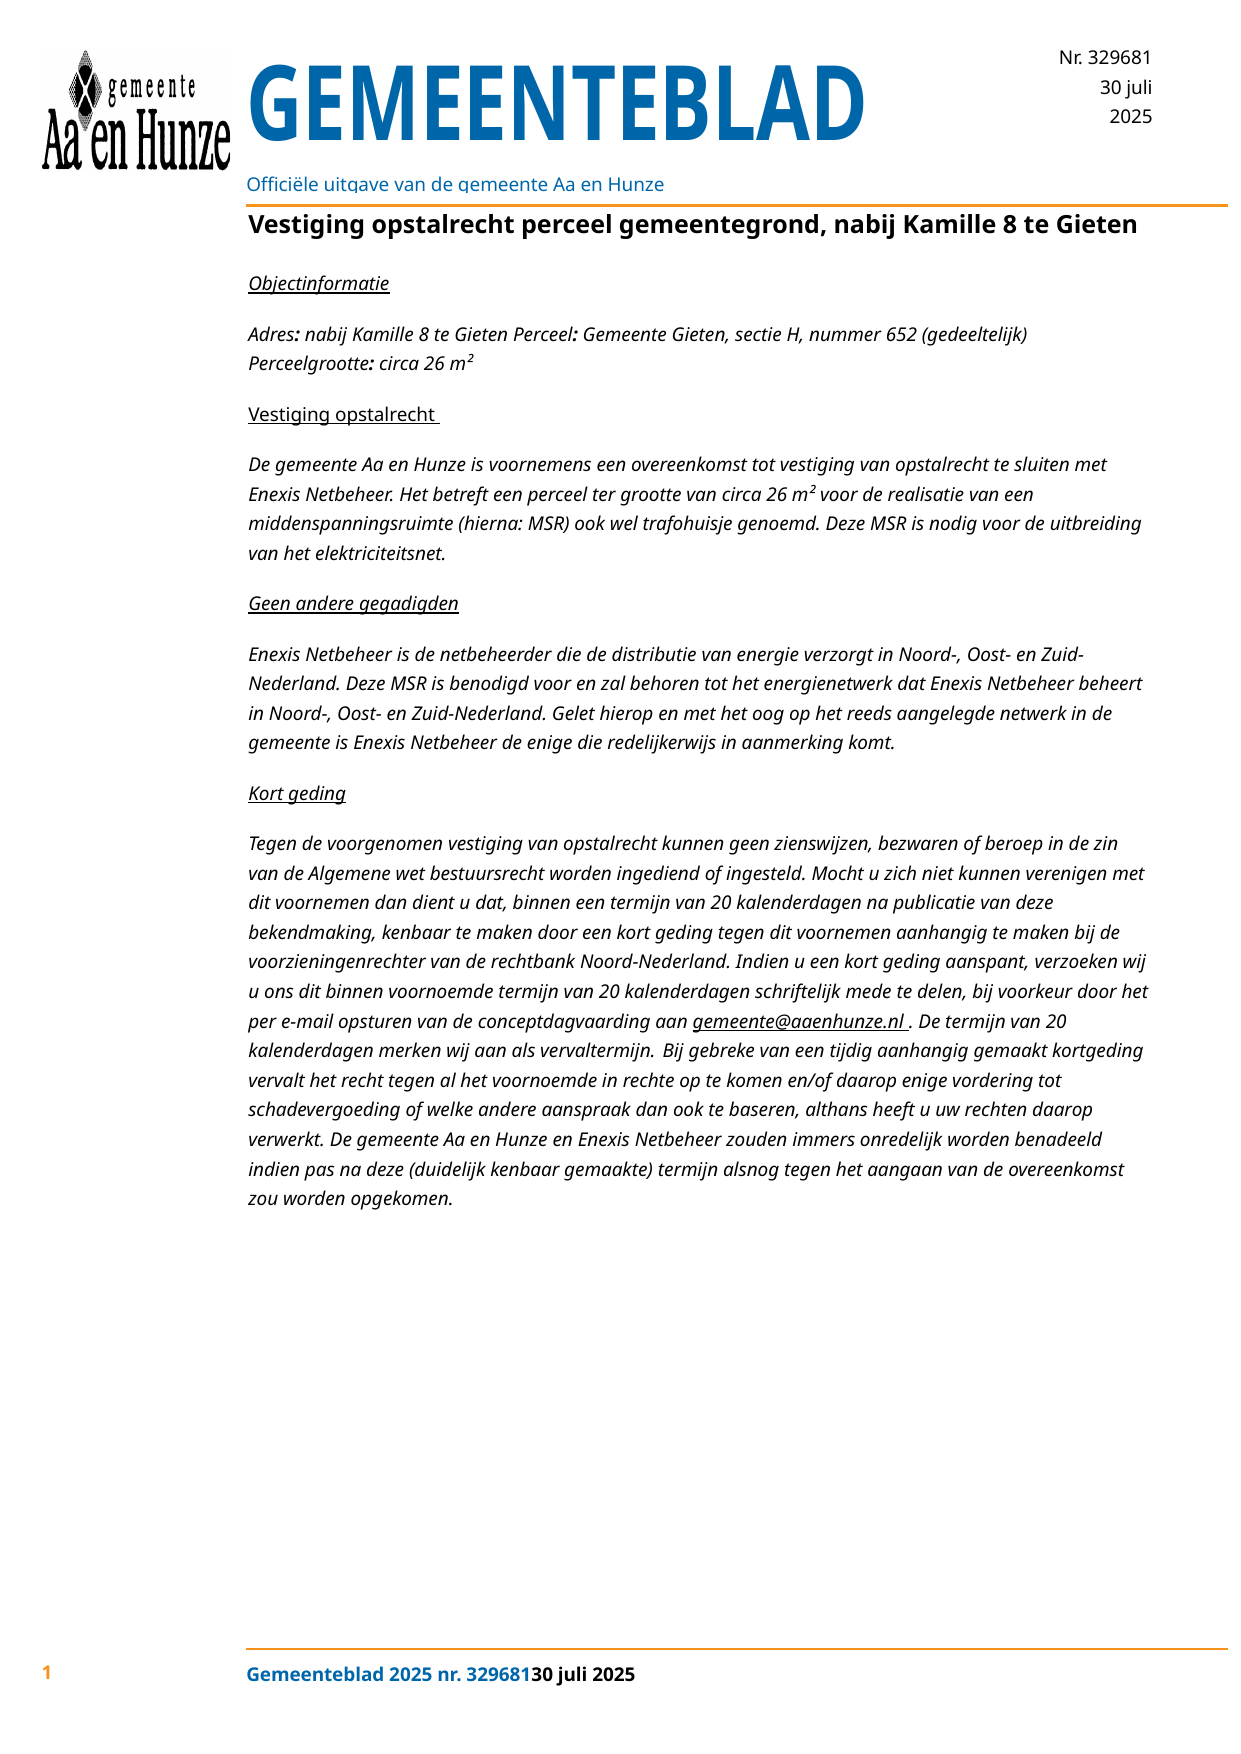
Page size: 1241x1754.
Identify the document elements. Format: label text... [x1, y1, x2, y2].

text Geen andere gegadigden [248, 590, 1152, 616]
text Vestiging opstalrecht perceel gemeentegrond, nabij Kamille 8 te Gieten [248, 207, 1152, 241]
text De gemeente Aa en Hunze is voornemens een overeenkomst tot vestiging van opstalrecht te sluiten met Enexis Netbeheer. Het betreft een perceel ter grootte van circa 26 m² voor de realisatie van een middenspanningsruimte (hierna: MSR) ook wel trafohuisje genoemd. Deze MSR is nodig voor de uitbreiding van het elektriciteitsnet. [248, 451, 1152, 566]
text Adres: nabij Kamille 8 te Gieten Perceel: Gemeente Gieten, sectie H, nummer 652 (gedeeltelijk) Perceelgrootte: circa 26 m² [248, 321, 1152, 376]
text Objectinformatie [248, 270, 1152, 296]
text Kort geding [248, 780, 1152, 806]
text Tegen de voorgenomen vestiging van opstalrecht kunnen geen zienswijzen, bezwaren of beroep in de zin van de Algemene wet bestuursrecht worden ingediend of ingesteld. Mocht u zich niet kunnen verenigen met dit voornemen dan dient u dat, binnen een termijn van 20 kalenderdagen na publicatie van deze bekendmaking, kenbaar te maken door een kort geding tegen dit voornemen aanhangig te maken bij de voorzieningenrechter van de rechtbank Noord-Nederland. Indien u een kort geding aanspant, verzoeken wij u ons dit binnen voornoemde termijn van 20 kalenderdagen schriftelijk mede te delen, bij voorkeur door het per e-mail opsturen van de conceptdagvaarding aan gemeente@aaenhunze.nl . De termijn van 20 kalenderdagen merken wij aan als vervaltermijn. Bij gebreke van een tijdig aanhangig gemaakt kortgeding vervalt het recht tegen al het voornoemde in rechte op te komen en/of daarop enige vordering tot schadevergoeding of welke andere aanspraak dan ook te baseren, althans heeft u uw rechten daarop verwerkt. De gemeente Aa en Hunze en Enexis Netbeheer zouden immers onredelijk worden benadeeld indien pas na deze (duidelijk kenbaar gemaakte) termijn alsnog tegen het aangaan van de overeenkomst zou worden opgekomen. [248, 830, 1152, 1211]
text Vestiging opstalrecht [248, 401, 1152, 426]
picture [41, 47, 231, 172]
text Enexis Netbeheer is de netbeheerder die de distributie van energie verzorgt in Noord-, Oost- en Zuid-Nederland. Deze MSR is benodigd voor en zal behoren tot het energienetwerk dat Enexis Netbeheer beheert in Noord-, Oost- en Zuid-Nederland. Gelet hierop en met het oog op het reeds aangelegde netwerk in de gemeente is Enexis Netbeheer de enige die redelijkerwijs in aanmerking komt. [248, 641, 1152, 755]
